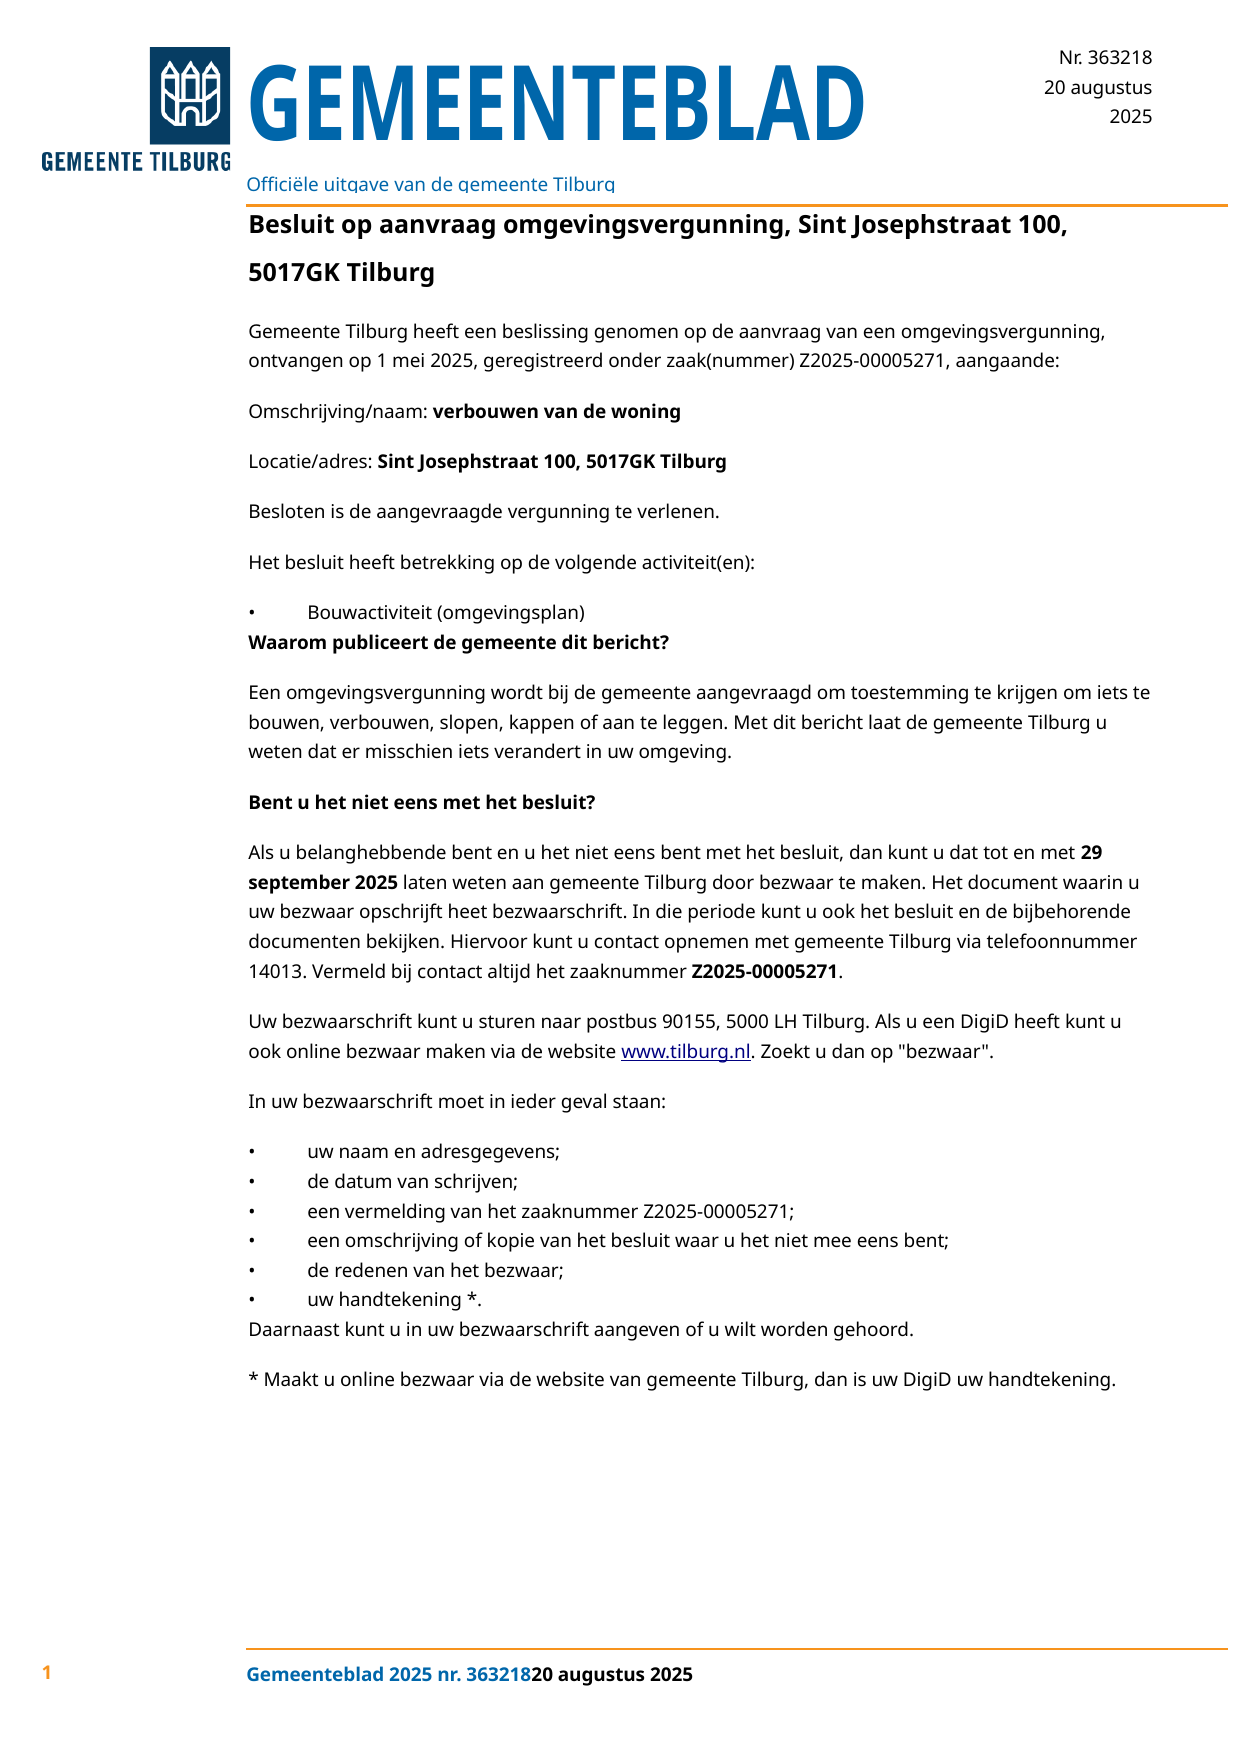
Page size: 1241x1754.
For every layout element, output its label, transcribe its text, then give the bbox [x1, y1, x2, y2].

text Uw bezwaarschrift kunt u sturen naar postbus 90155, 5000 LH Tilburg. Als u een DigiD heeft kunt u ook online bezwaar maken via de website www.tilburg.nl. Zoekt u dan op "bezwaar". [248, 1008, 1152, 1064]
list Bouwactiviteit (omgevingsplan) [248, 599, 1152, 625]
list uw naam en adresgegevens; [248, 1139, 1152, 1164]
text Als u belanghebbende bent en u het niet eens bent met het besluit, dan kunt u dat tot en met 29 september 2025 laten weten aan gemeente Tilburg door bezwaar te maken. Het document waarin u uw bezwaar opschrijft heet bezwaarschrift. In die periode kunt u ook het besluit en de bijbehorende documenten bekijken. Hiervoor kunt u contact opnemen met gemeente Tilburg via telefoonnummer 14013. Vermeld bij contact altijd het zaaknummer Z2025-00005271. [248, 839, 1152, 984]
text Waarom publiceert de gemeente dit bericht? [248, 629, 1152, 655]
text Besluit op aanvraag omgevingsvergunning, Sint Josephstraat 100, 5017GK Tilburg [248, 207, 1152, 288]
list de datum van schrijven; [248, 1168, 1152, 1194]
text Locatie/adres: Sint Josephstraat 100, 5017GK Tilburg [248, 448, 1152, 474]
list de redenen van het bezwaar; [248, 1257, 1152, 1283]
text Daarnaast kunt u in uw bezwaarschrift aangeven of u wilt worden gehoord. [248, 1316, 1152, 1342]
text Bent u het niet eens met het besluit? [248, 789, 1152, 815]
text * Maakt u online bezwaar via de website van gemeente Tilburg, dan is uw DigiD uw handtekening. [248, 1367, 1152, 1392]
list een vermelding van het zaaknummer Z2025-00005271; [248, 1198, 1152, 1224]
picture [41, 47, 231, 172]
list een omschrijving of kopie van het besluit waar u het niet mee eens bent; [248, 1227, 1152, 1253]
text Gemeente Tilburg heeft een beslissing genomen op de aanvraag van een omgevingsvergunning, ontvangen op 1 mei 2025, geregistreerd onder zaak(nummer) Z2025-00005271, aangaande: [248, 318, 1152, 373]
text Een omgevingsvergunning wordt bij de gemeente aangevraagd om toestemming te krijgen om iets te bouwen, verbouwen, slopen, kappen of aan te leggen. Met dit bericht laat de gemeente Tilburg u weten dat er misschien iets verandert in uw omgeving. [248, 679, 1152, 764]
list uw handtekening *. [248, 1287, 1152, 1312]
text In uw bezwaarschrift moet in ieder geval staan: [248, 1088, 1152, 1114]
text Het besluit heeft betrekking op de volgende activiteit(en): [248, 549, 1152, 575]
text Omschrijving/naam: verbouwen van de woning [248, 398, 1152, 424]
text Besloten is de aangevraagde vergunning te verlenen. [248, 499, 1152, 524]
